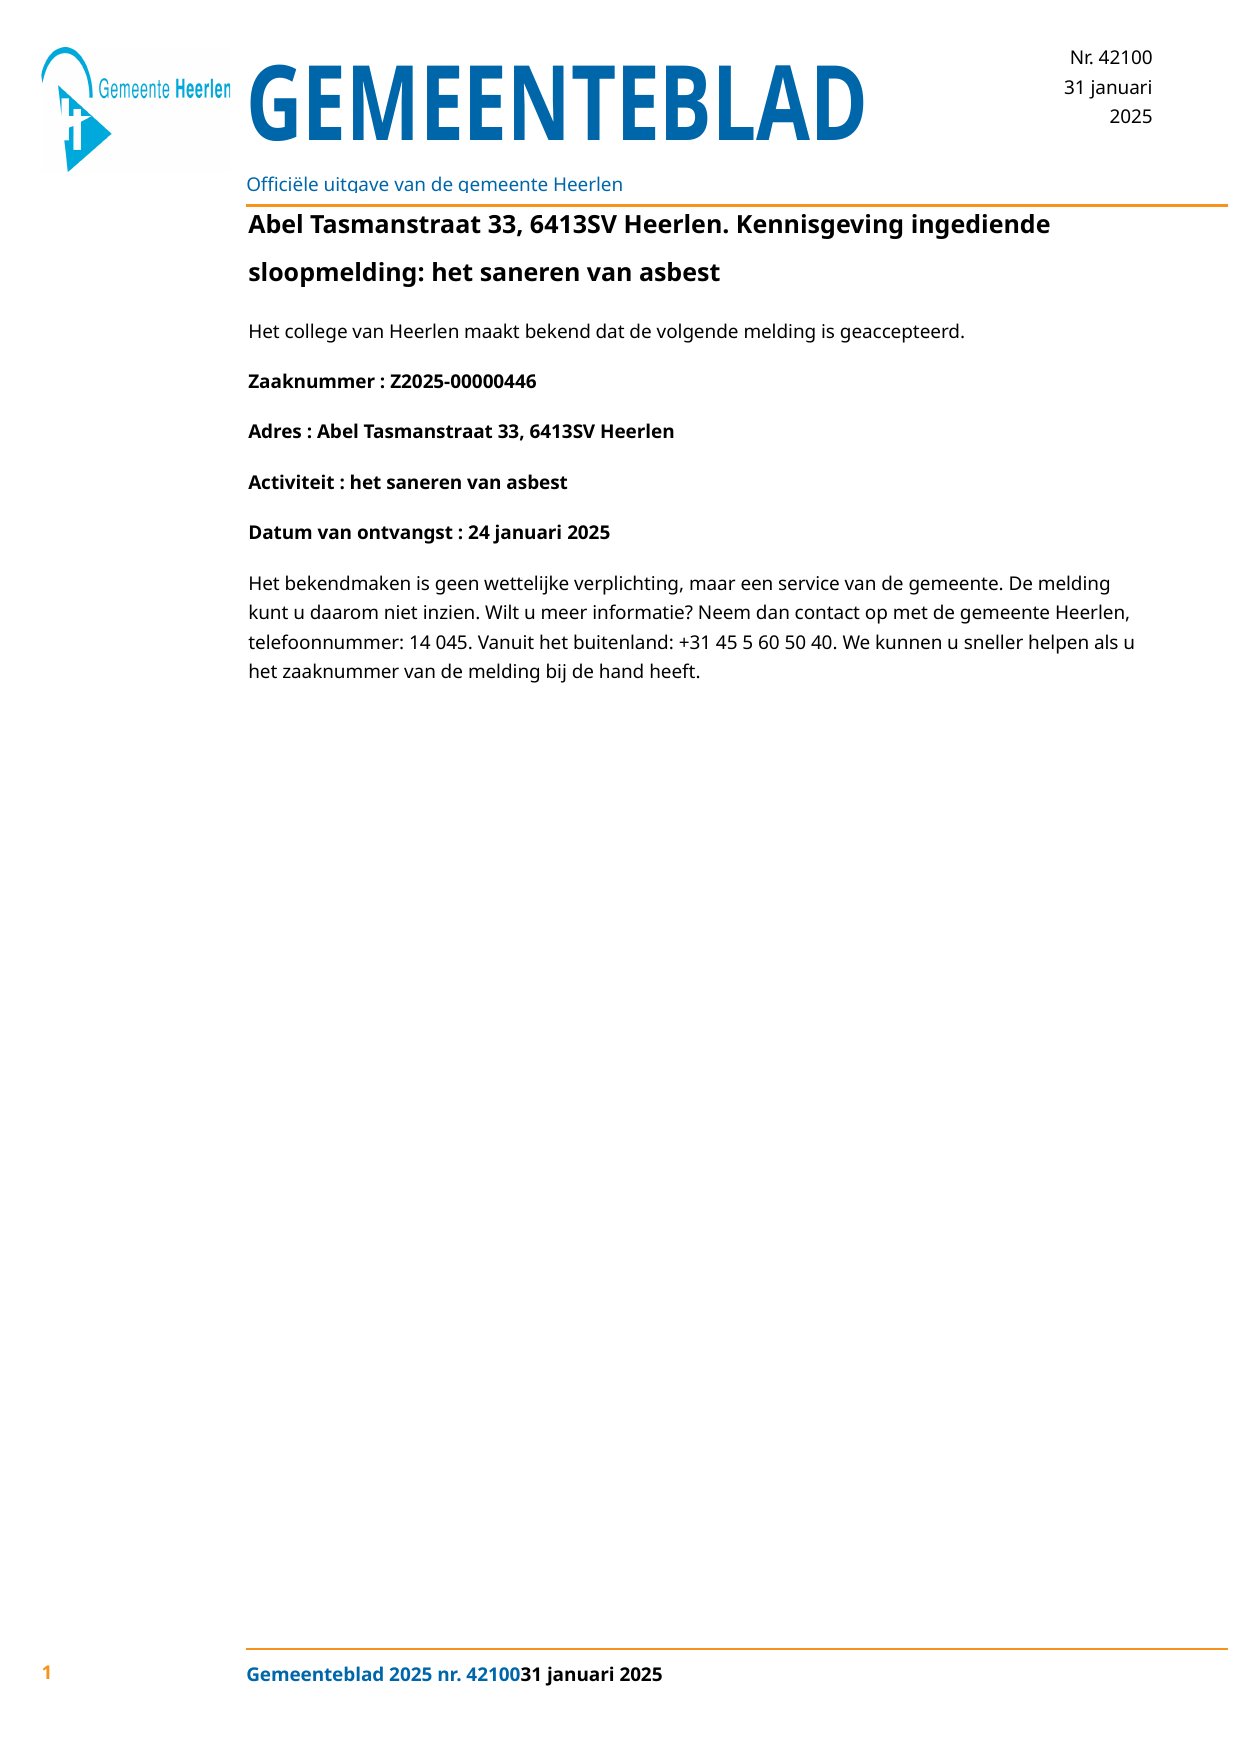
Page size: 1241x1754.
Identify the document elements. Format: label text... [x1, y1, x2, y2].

text Activiteit : het saneren van asbest [248, 469, 1152, 495]
picture [41, 47, 231, 172]
text Het bekendmaken is geen wettelijke verplichting, maar een service van de gemeente. De melding kunt u daarom niet inzien. Wilt u meer informatie? Neem dan contact op met de gemeente Heerlen, telefoonnummer: 14 045. Vanuit het buitenland: +31 45 5 60 50 40. We kunnen u sneller helpen als u het zaaknummer van de melding bij de hand heeft. [248, 570, 1152, 684]
picture [41, 47, 59, 70]
text Het college van Heerlen maakt bekend dat de volgende melding is geaccepteerd. [248, 318, 1152, 344]
text Datum van ontvangst : 24 januari 2025 [248, 519, 1152, 545]
text Adres : Abel Tasmanstraat 33, 6413SV Heerlen [248, 419, 1152, 444]
text Zaaknummer : Z2025-00000446 [248, 368, 1152, 394]
text Abel Tasmanstraat 33, 6413SV Heerlen. Kennisgeving ingediende sloopmelding: het saneren van asbest [248, 207, 1152, 288]
